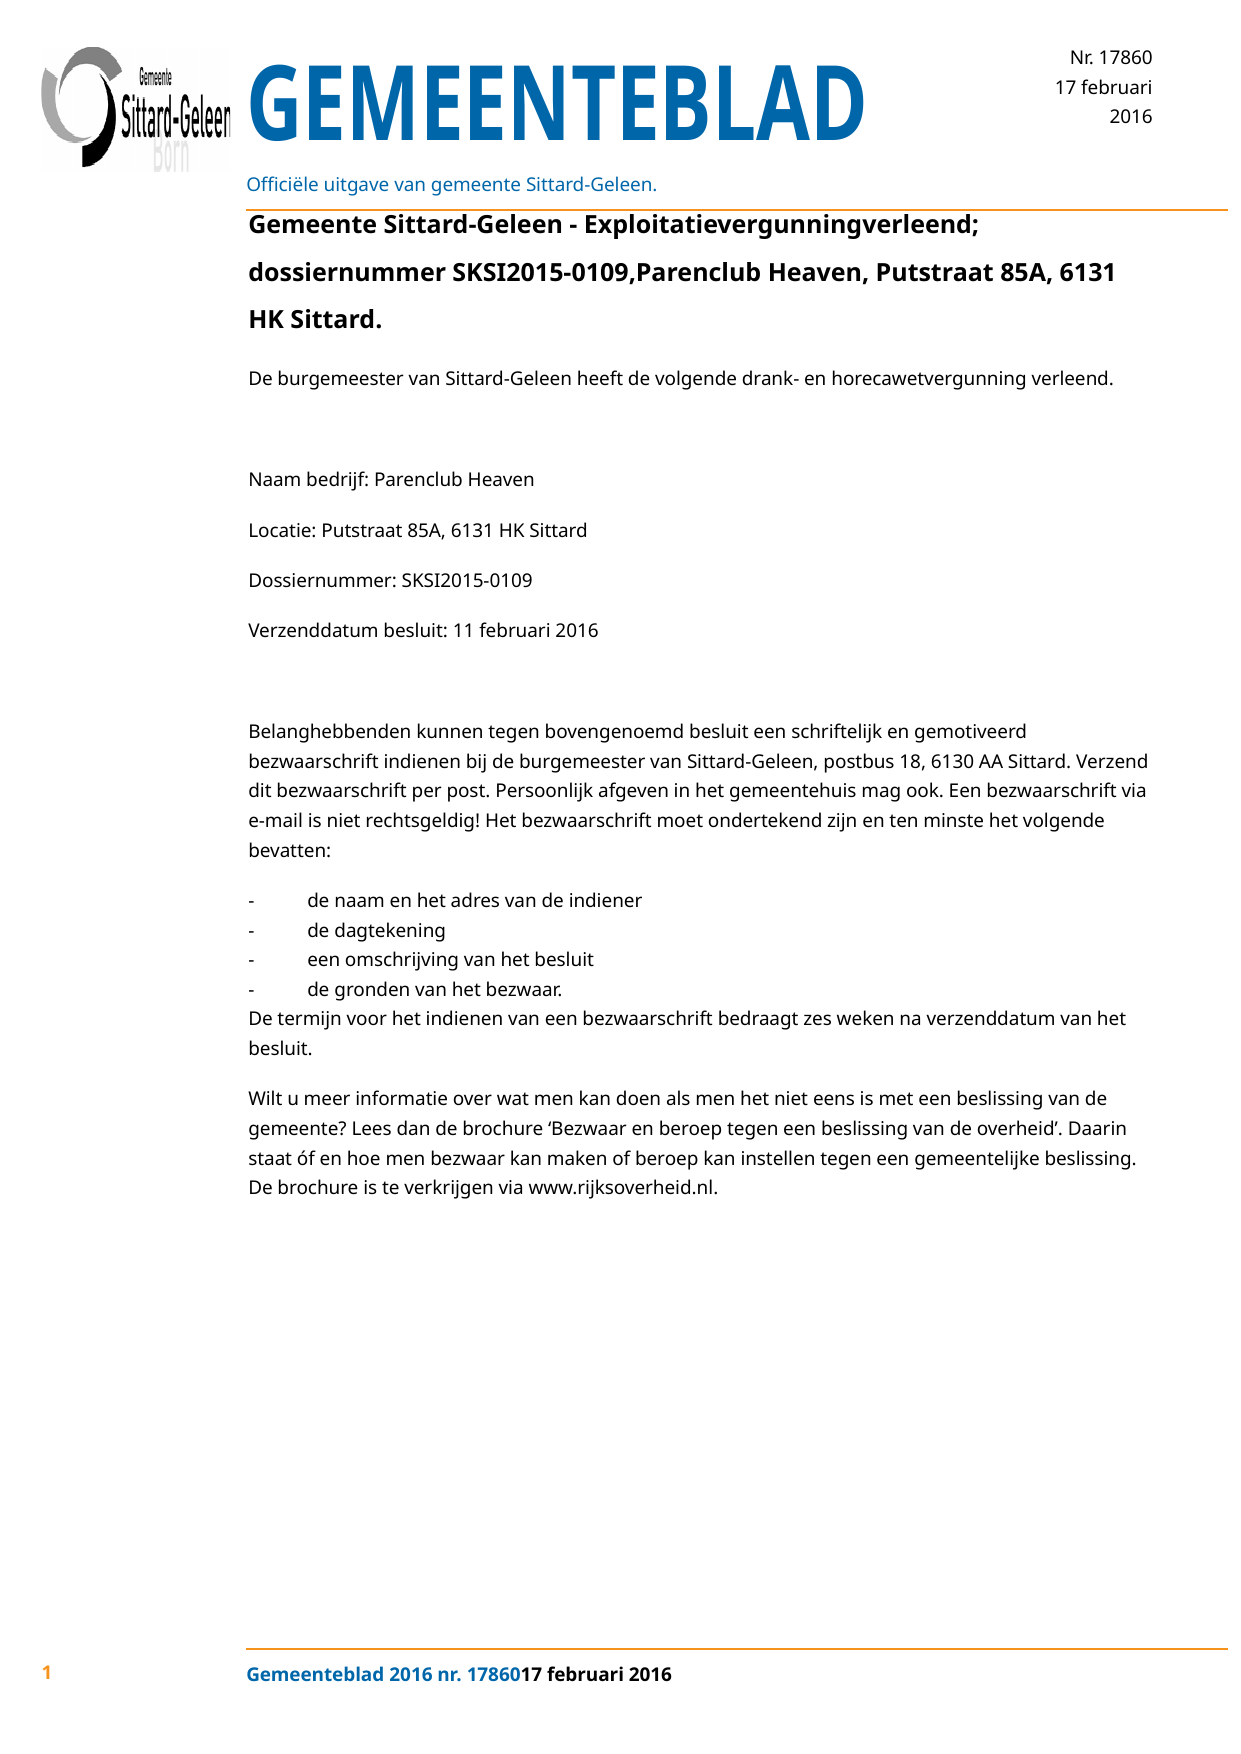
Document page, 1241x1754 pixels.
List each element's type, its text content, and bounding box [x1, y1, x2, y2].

text Wilt u meer informatie over wat men kan doen als men het niet eens is met een beslissing van de gemeente? Lees dan de brochure ‘Bezwaar en beroep tegen een beslissing van de overheid’. Daarin staat óf en hoe men bezwaar kan maken of beroep kan instellen tegen een gemeentelijke beslissing. De brochure is te verkrijgen via www.rijksoverheid.nl. [248, 1086, 1152, 1200]
text Naam bedrijf: Parenclub Heaven [248, 466, 1152, 492]
text Locatie: Putstraat 85A, 6131 HK Sittard [248, 517, 1152, 542]
text Gemeente Sittard-Geleen - Exploitatievergunningverleend; dossiernummer SKSI2015-0109,Parenclub Heaven, Putstraat 85A, 6131 HK Sittard. [248, 211, 1152, 336]
text Belanghebbenden kunnen tegen bovengenoemd besluit een schriftelijk en gemotiveerd bezwaarschrift indienen bij de burgemeester van Sittard-Geleen, postbus 18, 6130 AA Sittard. Verzend dit bezwaarschrift per post. Persoonlijk afgeven in het gemeentehuis mag ook. Een bezwaarschrift via e-mail is niet rechtsgeldig! Het bezwaarschrift moet ondertekend zijn en ten minste het volgende bevatten: [248, 718, 1152, 862]
text De burgemeester van Sittard-Geleen heeft de volgende drank- en horecawetvergunning verleend. [248, 366, 1152, 391]
list de naam en het adres van de indiener [248, 887, 1152, 913]
text Dossiernummer: SKSI2015-0109 [248, 567, 1152, 593]
text Verzenddatum besluit: 11 februari 2016 [248, 618, 1152, 643]
list een omschrijving van het besluit [248, 946, 1152, 972]
picture [41, 47, 231, 172]
text De termijn voor het indienen van een bezwaarschrift bedraagt zes weken na verzenddatum van het besluit. [248, 1006, 1152, 1061]
list de dagtekening [248, 917, 1152, 942]
list de gronden van het bezwaar. [248, 976, 1152, 1002]
